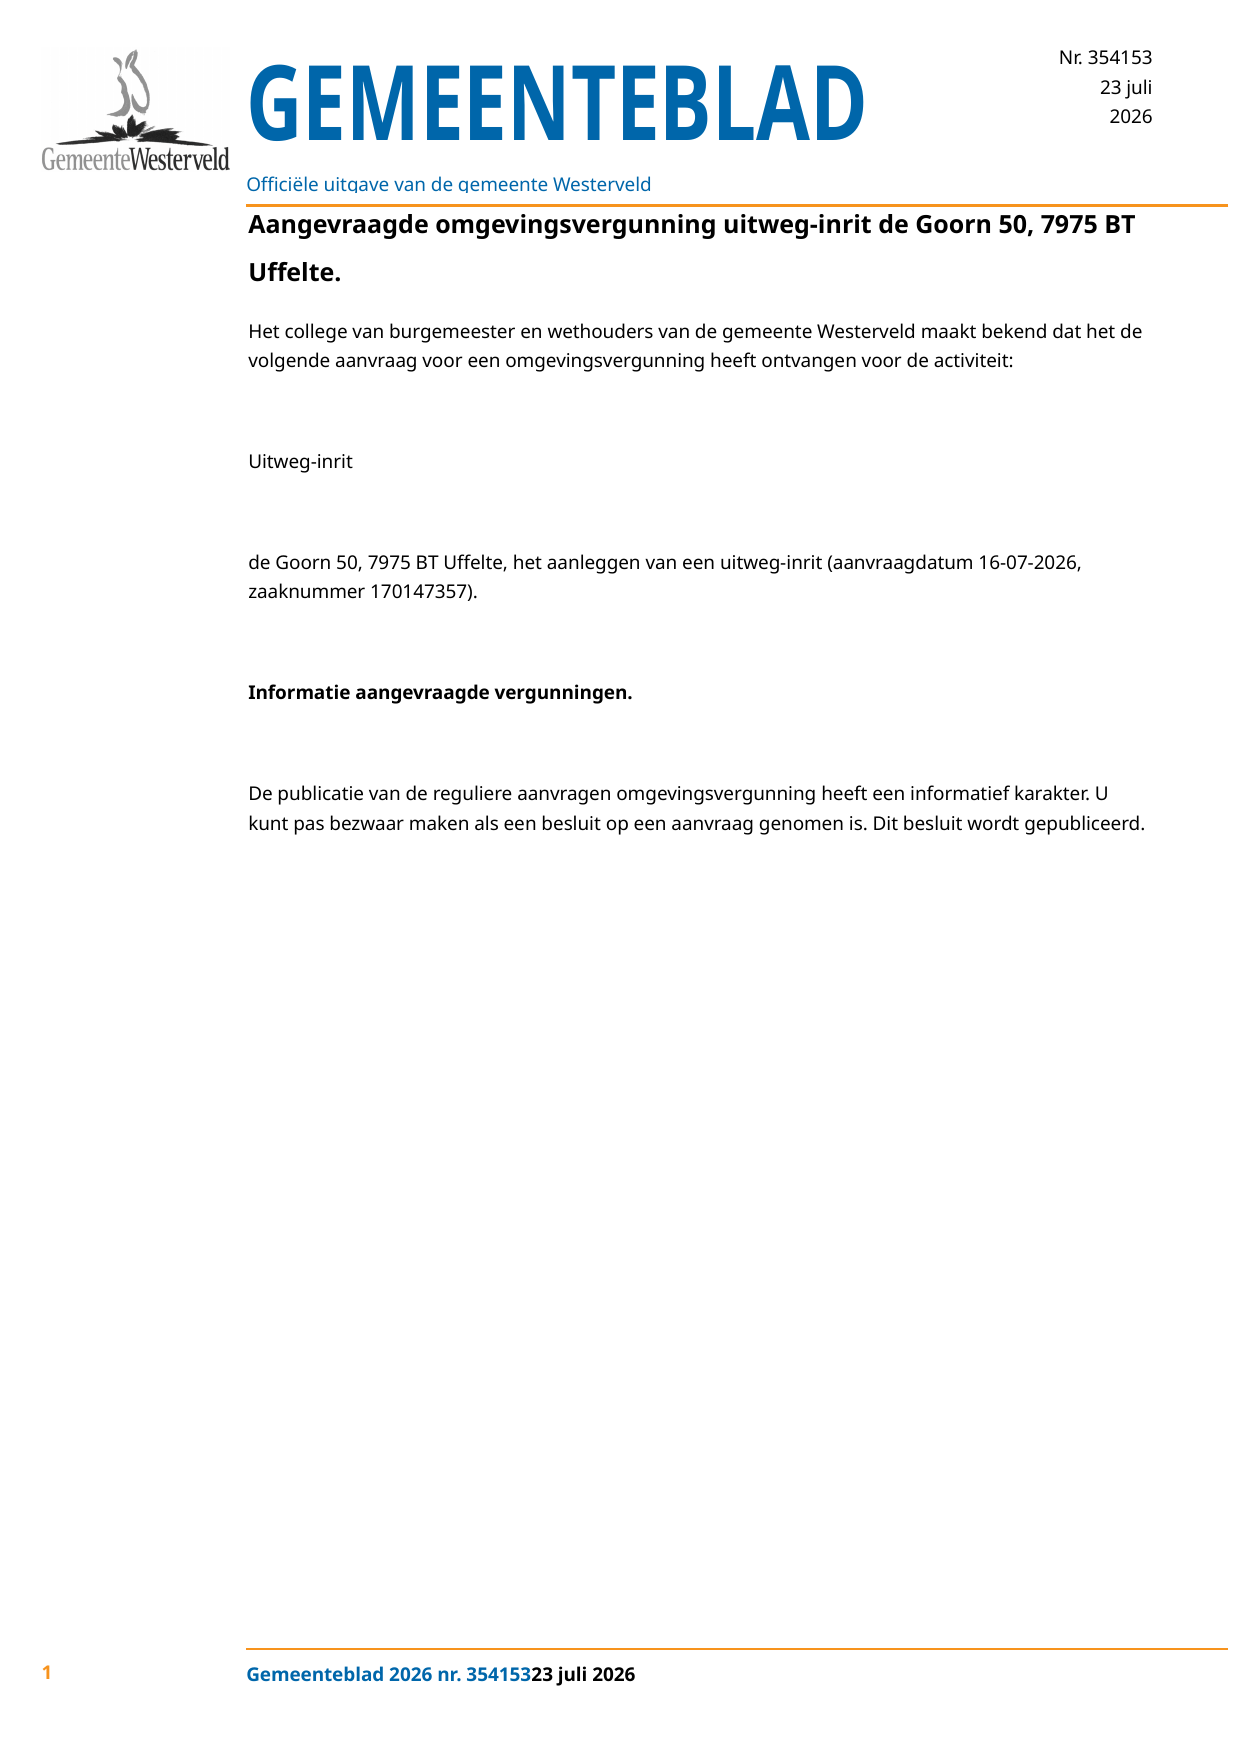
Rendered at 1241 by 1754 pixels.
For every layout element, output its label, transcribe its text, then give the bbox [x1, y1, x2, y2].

text Uitweg-inrit [248, 448, 1152, 474]
text Het college van burgemeester en wethouders van de gemeente Westerveld maakt bekend dat het de volgende aanvraag voor een omgevingsvergunning heeft ontvangen voor de activiteit: [248, 318, 1152, 373]
text de Goorn 50, 7975 BT Uffelte, het aanleggen van een uitweg-inrit (aanvraagdatum 16-07-2026, zaaknummer 170147357). [248, 549, 1152, 604]
text Informatie aangevraagde vergunningen. [248, 679, 1152, 705]
text Aangevraagde omgevingsvergunning uitweg-inrit de Goorn 50, 7975 BT Uffelte. [248, 207, 1152, 288]
picture [41, 47, 231, 172]
text De publicatie van de reguliere aanvragen omgevingsvergunning heeft een informatief karakter. U kunt pas bezwaar maken als een besluit op een aanvraag genomen is. Dit besluit wordt gepubliceerd. [248, 780, 1152, 836]
